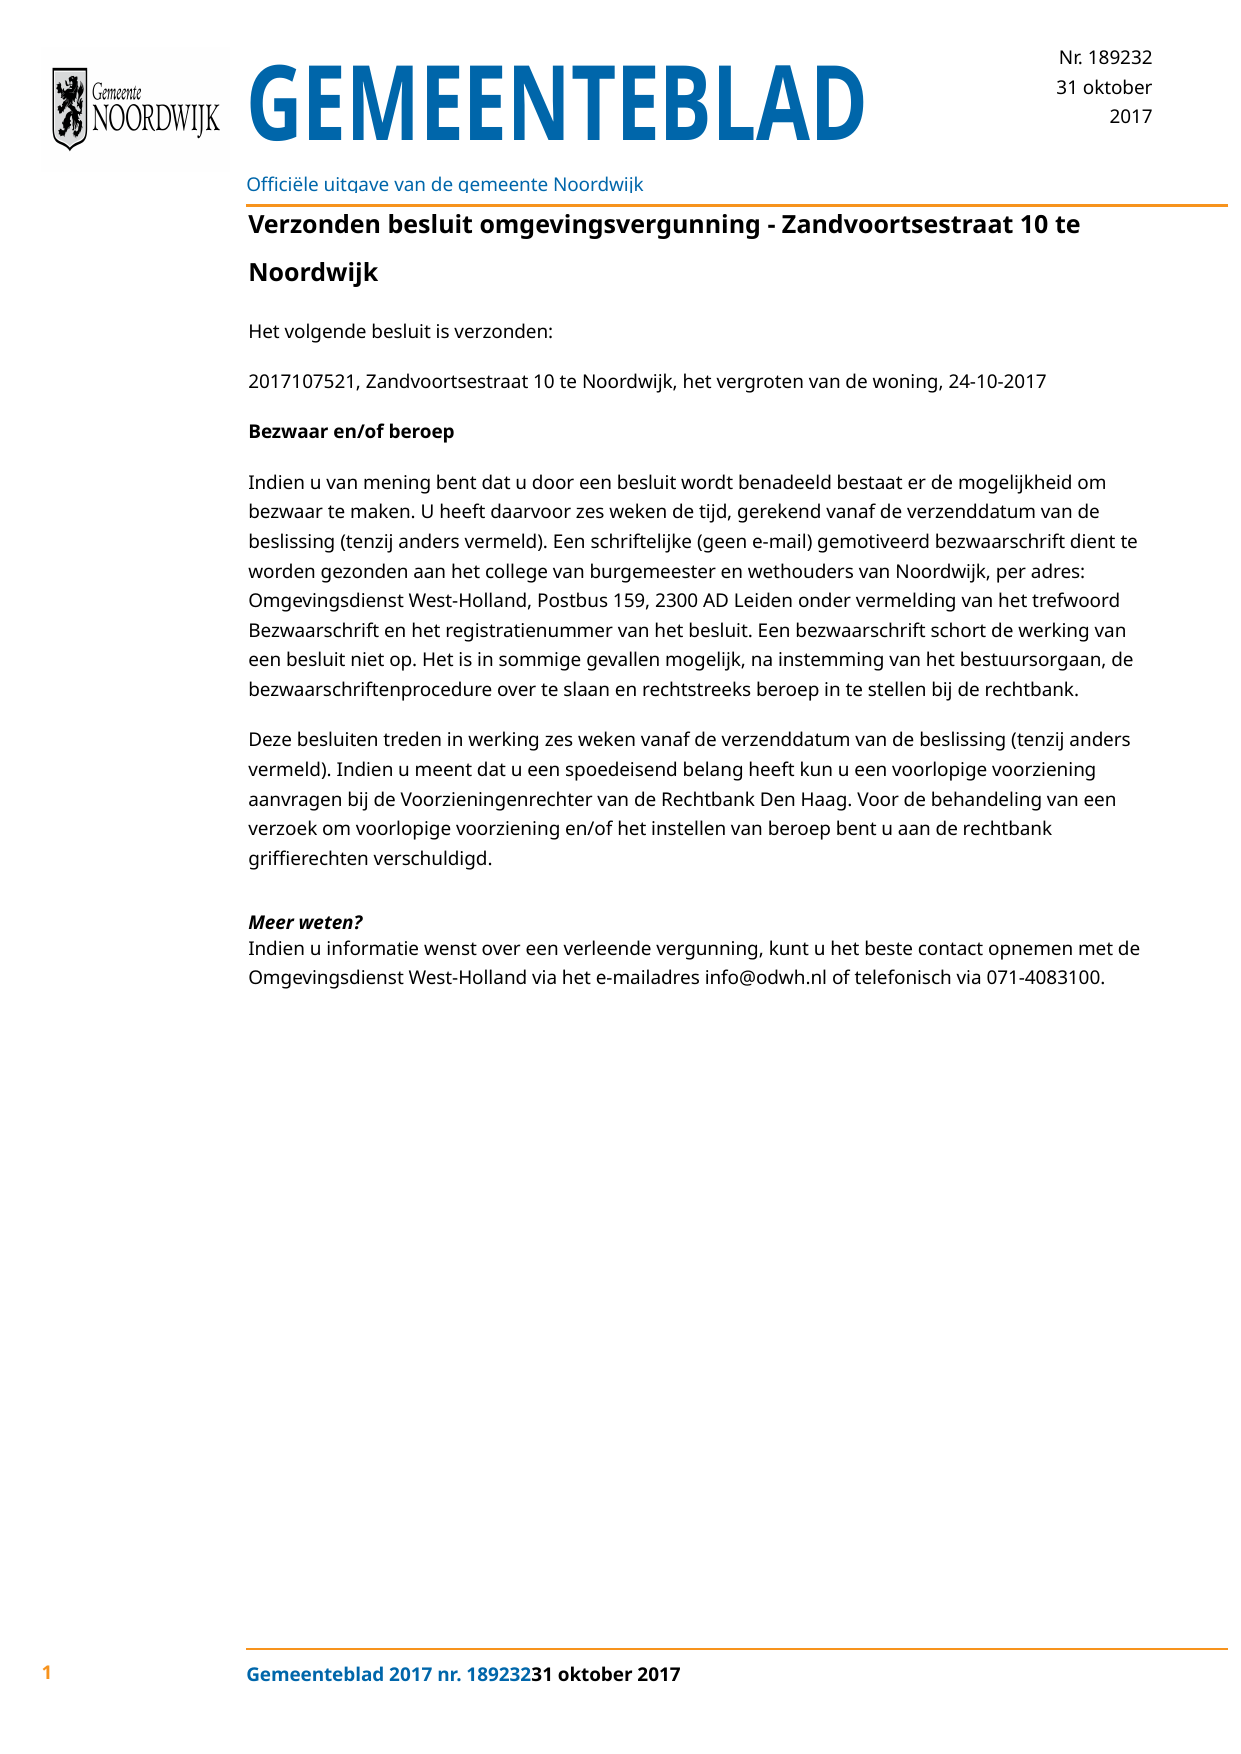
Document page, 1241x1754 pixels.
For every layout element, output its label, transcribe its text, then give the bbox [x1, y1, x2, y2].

text Indien u van mening bent dat u door een besluit wordt benadeeld bestaat er de mogelijkheid om bezwaar te maken. U heeft daarvoor zes weken de tijd, gerekend vanaf de verzenddatum van de beslissing (tenzij anders vermeld). Een schriftelijke (geen e-mail) gemotiveerd bezwaarschrift dient te worden gezonden aan het college van burgemeester en wethouders van Noordwijk, per adres: Omgevingsdienst West-Holland, Postbus 159, 2300 AD Leiden onder vermelding van het trefwoord Bezwaarschrift en het registratienummer van het besluit. Een bezwaarschrift schort de werking van een besluit niet op. Het is in sommige gevallen mogelijk, na instemming van het bestuursorgaan, de bezwaarschriftenprocedure over te slaan en rechtstreeks beroep in te stellen bij de rechtbank. [248, 469, 1152, 702]
text Het volgende besluit is verzonden: [248, 318, 1152, 344]
text Bezwaar en/of beroep [248, 419, 1152, 444]
text Deze besluiten treden in werking zes weken vanaf de verzenddatum van de beslissing (tenzij anders vermeld). Indien u meent dat u een spoedeisend belang heeft kun u een voorlopige voorziening aanvragen bij de Voorzieningenrechter van de Rechtbank Den Haag. Voor de behandeling van een verzoek om voorlopige voorziening en/of het instellen van beroep bent u aan de rechtbank griffierechten verschuldigd. [248, 727, 1152, 871]
picture [41, 47, 231, 172]
text Indien u informatie wenst over een verleende vergunning, kunt u het beste contact opnemen met de Omgevingsdienst West-Holland via het e-mailadres info@odwh.nl of telefonisch via 071-4083100. [248, 935, 1152, 990]
text Verzonden besluit omgevingsvergunning - Zandvoortsestraat 10 te Noordwijk [248, 207, 1152, 288]
text Meer weten? [248, 909, 1152, 935]
text 2017107521, Zandvoortsestraat 10 te Noordwijk, het vergroten van de woning, 24-10-2017 [248, 368, 1152, 394]
